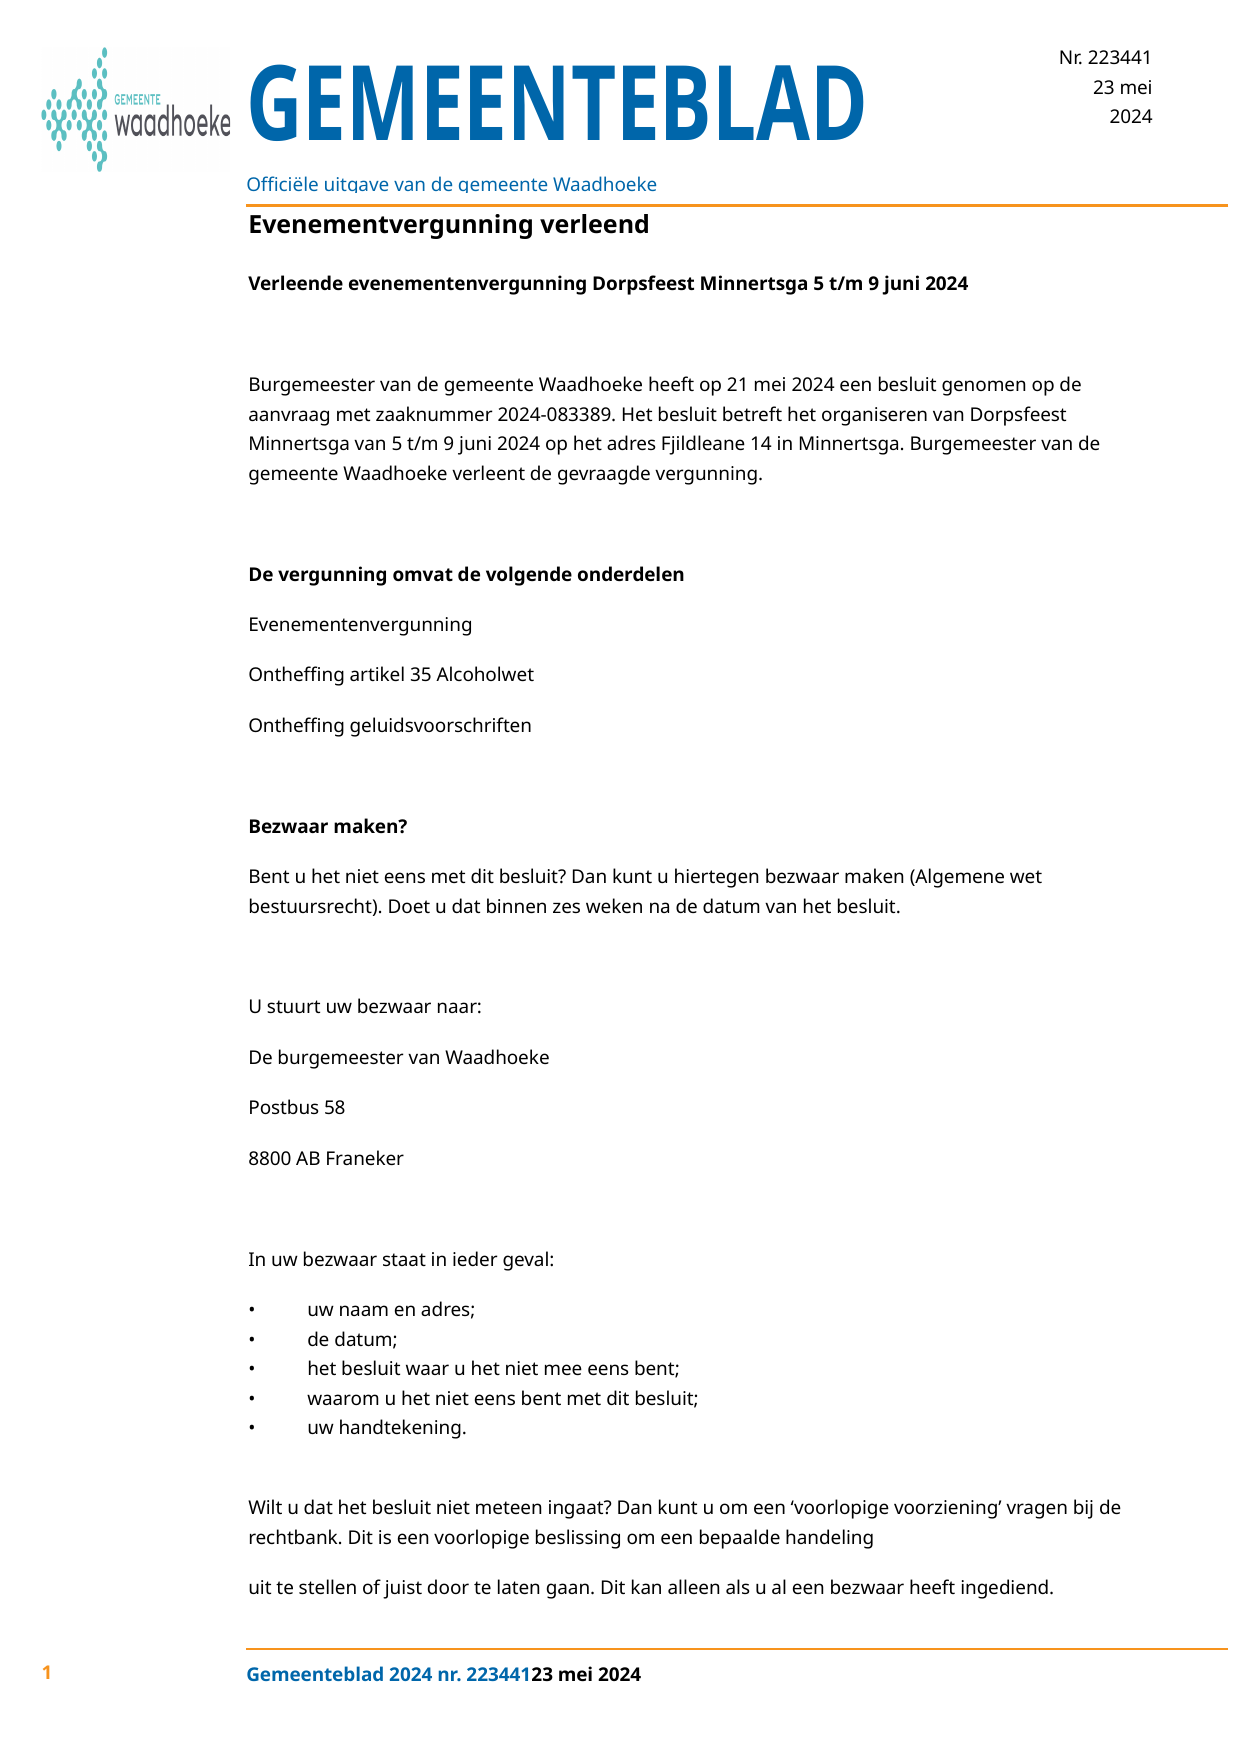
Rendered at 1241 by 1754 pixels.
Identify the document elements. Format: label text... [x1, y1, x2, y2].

list het besluit waar u het niet mee eens bent; [248, 1355, 1152, 1381]
text Verleende evenementenvergunning Dorpsfeest Minnertsga 5 t/m 9 juni 2024 [248, 270, 1152, 296]
list de datum; [248, 1326, 1152, 1351]
text In uw bezwaar staat in ieder geval: [248, 1246, 1152, 1271]
text Burgemeester van de gemeente Waadhoeke heeft op 21 mei 2024 een besluit genomen op de aanvraag met zaaknummer 2024-083389. Het besluit betreft het organiseren van Dorpsfeest Minnertsga van 5 t/m 9 juni 2024 op het adres Fjildleane 14 in Minnertsga. Burgemeester van de gemeente Waadhoeke verleent de gevraagde vergunning. [248, 371, 1152, 486]
text Ontheffing geluidsvoorschriften [248, 712, 1152, 738]
text Postbus 58 [248, 1094, 1152, 1120]
text Evenementvergunning verleend [248, 207, 1152, 241]
text Bezwaar maken? [248, 813, 1152, 838]
text De burgemeester van Waadhoeke [248, 1044, 1152, 1070]
text 8800 AB Franeker [248, 1145, 1152, 1171]
text Evenementenvergunning [248, 611, 1152, 637]
text Ontheffing artikel 35 Alcoholwet [248, 662, 1152, 687]
list uw naam en adres; [248, 1296, 1152, 1322]
text uit te stellen of juist door te laten gaan. Dit kan alleen als u al een bezwaar heeft ingediend. [248, 1574, 1152, 1600]
text U stuurt uw bezwaar naar: [248, 994, 1152, 1019]
list waarom u het niet eens bent met dit besluit; [248, 1385, 1152, 1411]
text Bent u het niet eens met dit besluit? Dan kunt u hiertegen bezwaar maken (Algemene wet bestuursrecht). Doet u dat binnen zes weken na de datum van het besluit. [248, 863, 1152, 918]
text Wilt u dat het besluit niet meteen ingaat? Dan kunt u om een ‘voorlopige voorziening’ vragen bij de rechtbank. Dit is een voorlopige beslissing om een bepaalde handeling [248, 1494, 1152, 1550]
list uw handtekening. [248, 1414, 1152, 1440]
text De vergunning omvat de volgende onderdelen [248, 561, 1152, 586]
picture [41, 47, 231, 172]
